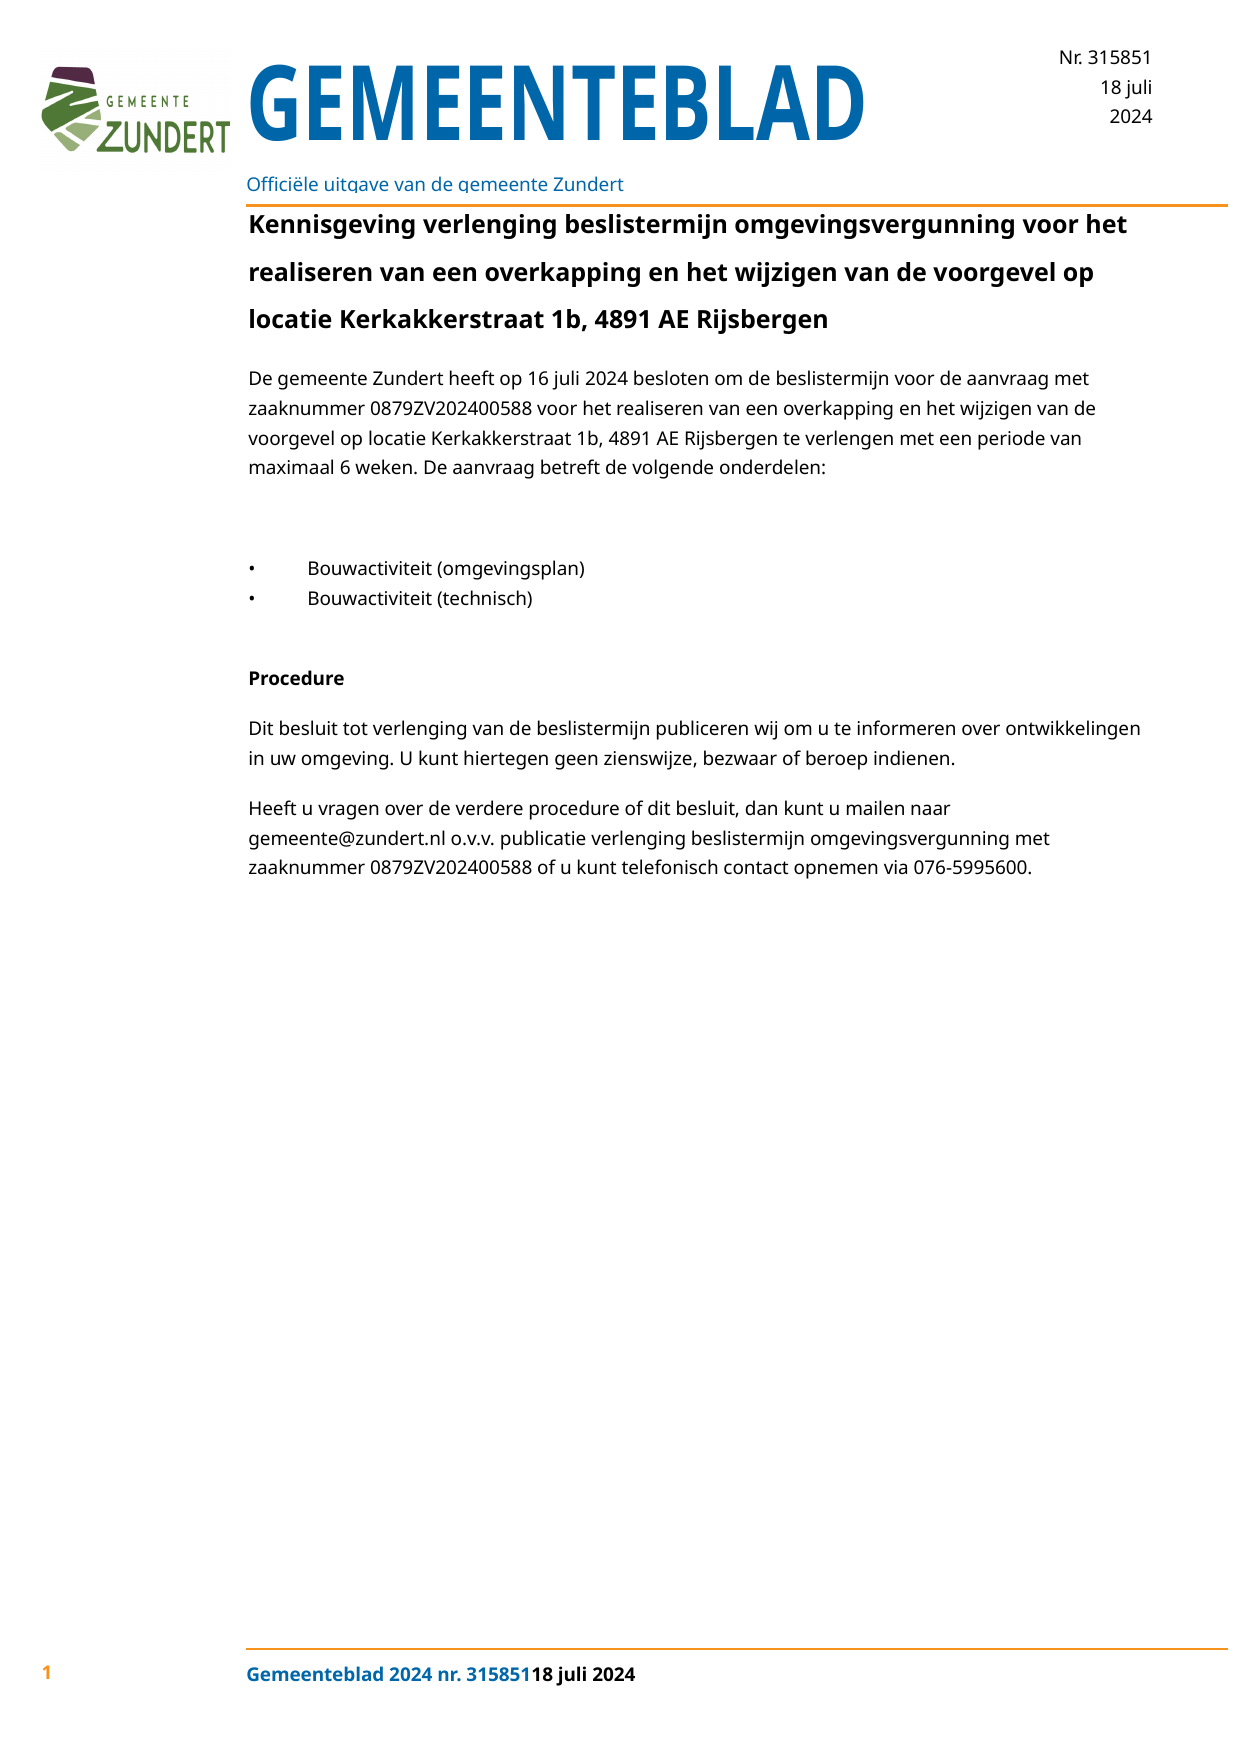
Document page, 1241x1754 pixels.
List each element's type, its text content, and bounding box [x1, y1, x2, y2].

text Procedure [248, 665, 1152, 690]
text De gemeente Zundert heeft op 16 juli 2024 besloten om de beslistermijn voor de aanvraag met zaaknummer 0879ZV202400588 voor het realiseren van een overkapping en het wijzigen van de voorgevel op locatie Kerkakkerstraat 1b, 4891 AE Rijsbergen te verlengen met een periode van maximaal 6 weken. De aanvraag betreft de volgende onderdelen: [248, 366, 1152, 480]
text Heeft u vragen over de verdere procedure of dit besluit, dan kunt u mailen naar gemeente@zundert.nl o.v.v. publicatie verlenging beslistermijn omgevingsvergunning met zaaknummer 0879ZV202400588 of u kunt telefonisch contact opnemen via 076-5995600. [248, 795, 1152, 880]
picture [41, 47, 231, 172]
text Kennisgeving verlenging beslistermijn omgevingsvergunning voor het realiseren van een overkapping en het wijzigen van de voorgevel op locatie Kerkakkerstraat 1b, 4891 AE Rijsbergen [248, 207, 1152, 336]
text Dit besluit tot verlenging van de beslistermijn publiceren wij om u te informeren over ontwikkelingen in uw omgeving. U kunt hiertegen geen zienswijze, bezwaar of beroep indienen. [248, 715, 1152, 770]
list Bouwactiviteit (technisch) [248, 585, 1152, 610]
list Bouwactiviteit (omgevingsplan) [248, 555, 1152, 581]
